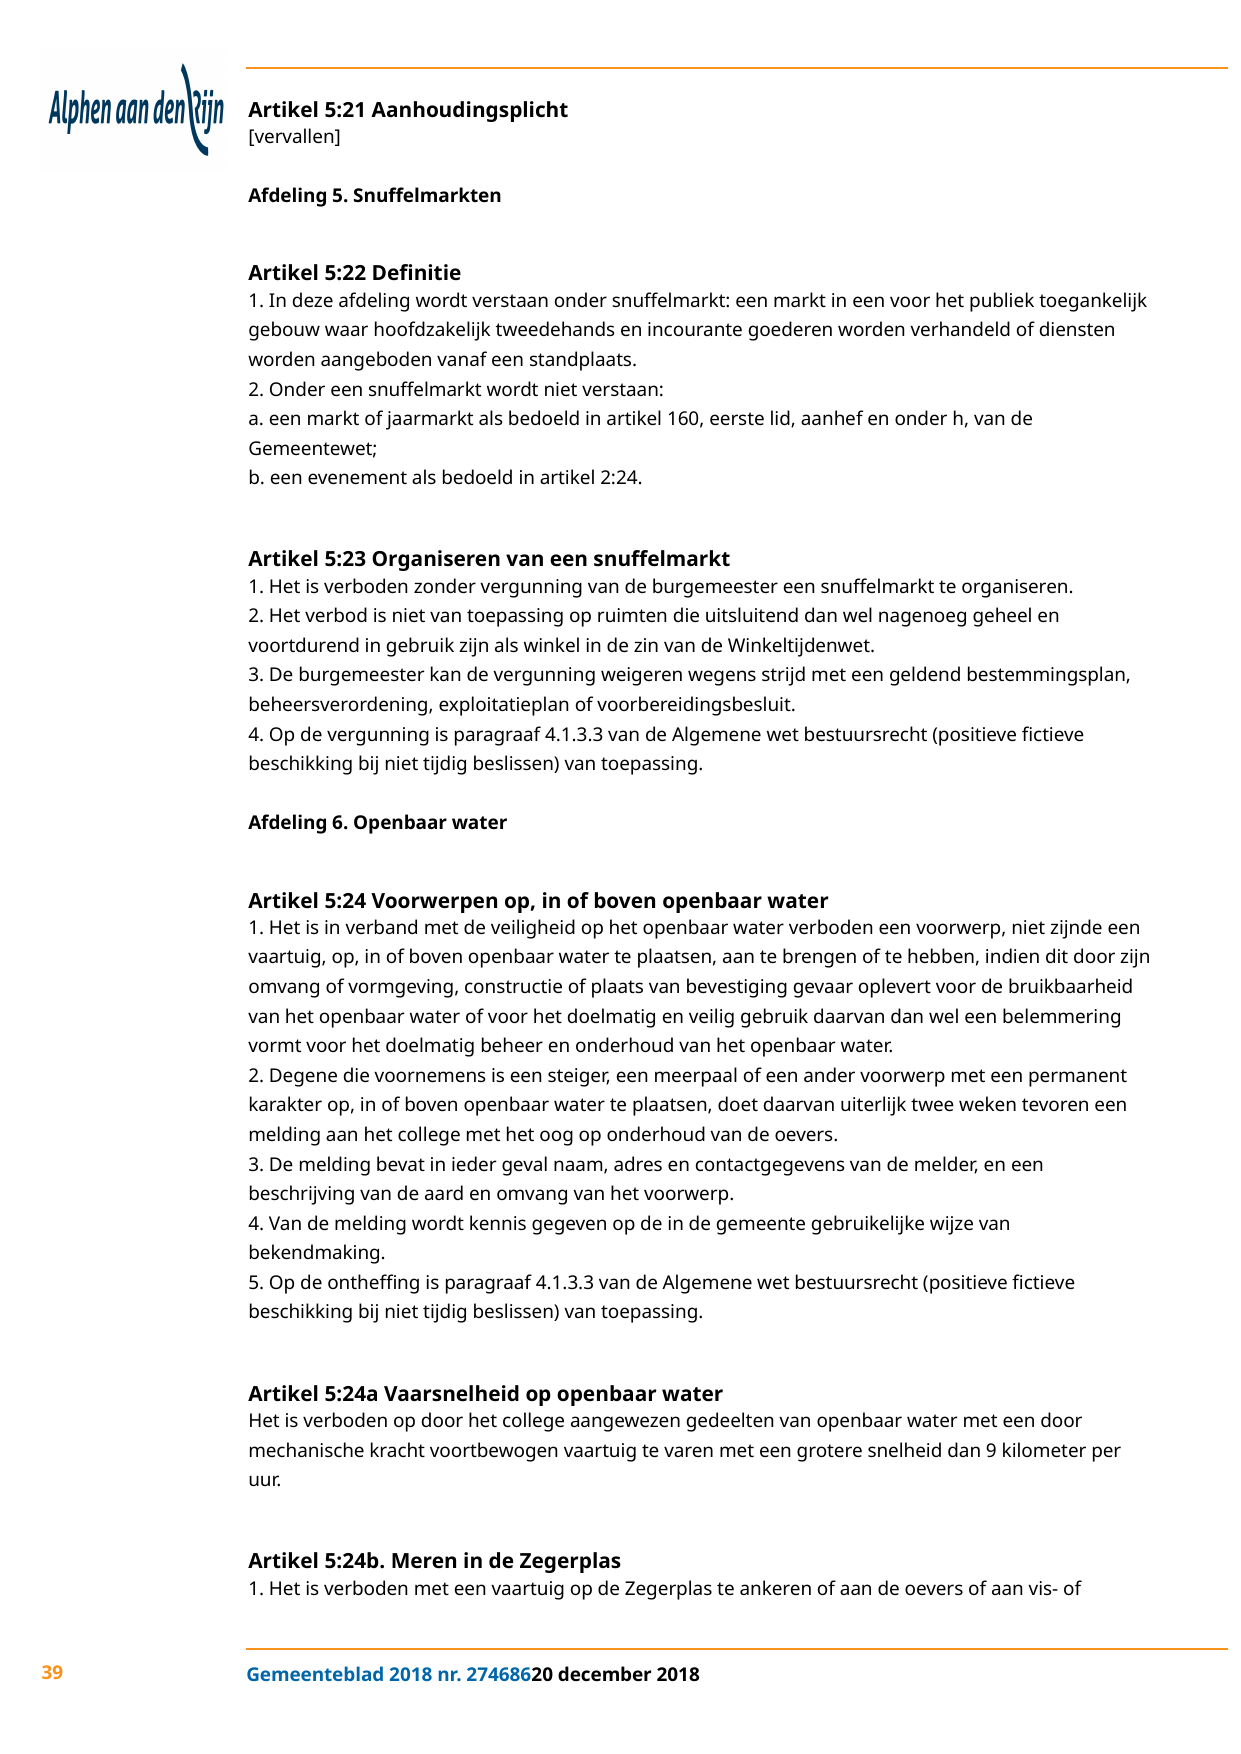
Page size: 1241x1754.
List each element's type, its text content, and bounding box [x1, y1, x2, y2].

text 2. Degene die voornemens is een steiger, een meerpaal of een ander voorwerp met een permanent karakter op, in of boven openbaar water te plaatsen, doet daarvan uiterlijk twee weken tevoren een melding aan het college met het oog op onderhoud van de oevers. [248, 1062, 1152, 1147]
picture [41, 47, 231, 172]
text a. een markt of jaarmarkt als bedoeld in artikel 160, eerste lid, aanhef en onder h, van de Gemeentewet; [248, 405, 1152, 461]
text Afdeling 5. Snuffelmarkten [248, 182, 1152, 208]
text 3. De melding bevat in ieder geval naam, adres en contactgegevens van de melder, en een beschrijving van de aard en omvang van het voorwerp. [248, 1151, 1152, 1206]
text 1. Het is verboden zonder vergunning van de burgemeester een snuffelmarkt te organiseren. [248, 573, 1152, 599]
text 3. De burgemeester kan de vergunning weigeren wegens strijd met een geldend bestemmingsplan, beheersverordening, exploitatieplan of voorbereidingsbesluit. [248, 662, 1152, 717]
text Artikel 5:21 Aanhoudingsplicht [248, 95, 1152, 123]
text 2. Onder een snuffelmarkt wordt niet verstaan: [248, 376, 1152, 401]
text Afdeling 6. Openbaar water [248, 809, 1152, 835]
text Artikel 5:23 Organiseren van een snuffelmarkt [248, 544, 1152, 573]
text 1. Het is verboden met een vaartuig op de Zegerplas te ankeren of aan de oevers of aan vis- of [248, 1575, 1152, 1601]
text 1. Het is in verband met de veiligheid op het openbaar water verboden een voorwerp, niet zijnde een vaartuig, op, in of boven openbaar water te plaatsen, aan te brengen of te hebben, indien dit door zijn omvang of vormgeving, constructie of plaats van bevestiging gevaar oplevert voor de bruikbaarheid van het openbaar water of voor het doelmatig en veilig gebruik daarvan dan wel een belemmering vormt voor het doelmatig beheer en onderhoud van het openbaar water. [248, 914, 1152, 1058]
text [vervallen] [248, 123, 1152, 149]
text 4. Van de melding wordt kennis gegeven op de in de gemeente gebruikelijke wijze van bekendmaking. [248, 1210, 1152, 1265]
text b. een evenement als bedoeld in artikel 2:24. [248, 464, 1152, 490]
text Artikel 5:22 Definitie [248, 258, 1152, 287]
text Het is verboden op door het college aangewezen gedeelten van openbaar water met een door mechanische kracht voortbewogen vaartuig te varen met een grotere snelheid dan 9 kilometer per uur. [248, 1407, 1152, 1492]
text Artikel 5:24b. Meren in de Zegerplas [248, 1546, 1152, 1575]
text 2. Het verbod is niet van toepassing op ruimten die uitsluitend dan wel nagenoeg geheel en voortdurend in gebruik zijn als winkel in de zin van de Winkeltijdenwet. [248, 602, 1152, 658]
text 1. In deze afdeling wordt verstaan onder snuffelmarkt: een markt in een voor het publiek toegankelijk gebouw waar hoofdzakelijk tweedehands en incourante goederen worden verhandeld of diensten worden aangeboden vanaf een standplaats. [248, 287, 1152, 372]
text Artikel 5:24 Voorwerpen op, in of boven openbaar water [248, 886, 1152, 914]
text Artikel 5:24a Vaarsnelheid op openbaar water [248, 1379, 1152, 1407]
text 5. Op de ontheffing is paragraaf 4.1.3.3 van de Algemene wet bestuursrecht (positieve fictieve beschikking bij niet tijdig beslissen) van toepassing. [248, 1269, 1152, 1324]
text 4. Op de vergunning is paragraaf 4.1.3.3 van de Algemene wet bestuursrecht (positieve fictieve beschikking bij niet tijdig beslissen) van toepassing. [248, 721, 1152, 776]
